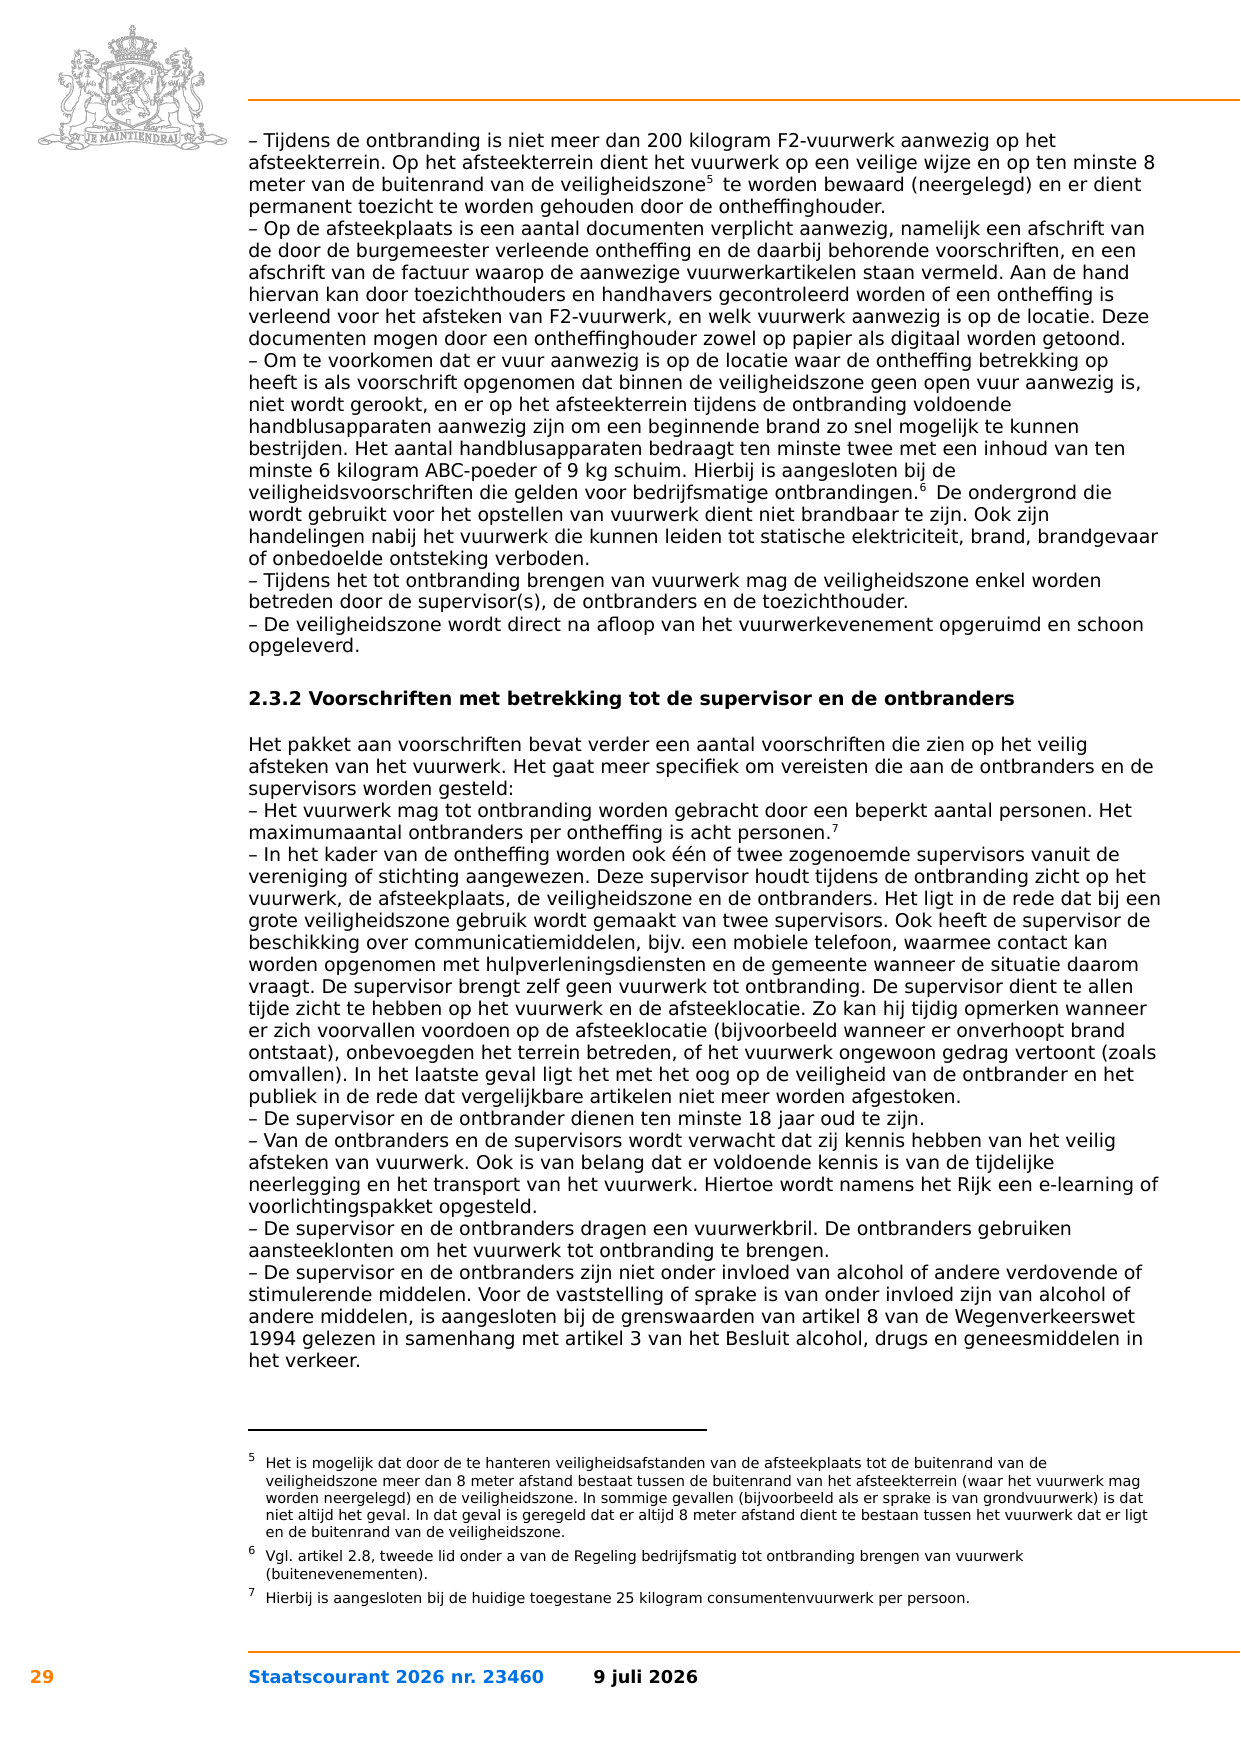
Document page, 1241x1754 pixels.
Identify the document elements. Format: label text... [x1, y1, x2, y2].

text – De supervisor en de ontbrander dienen ten minste 18 jaar oud te zijn. [248, 1108, 1163, 1130]
text – Tijdens het tot ontbranding brengen van vuurwerk mag de veiligheidszone enkel worden betreden door de supervisor(s), de ontbranders en de toezichthouder. [248, 569, 1163, 613]
text – De supervisor en de ontbranders dragen een vuurwerkbril. De ontbranders gebruiken aansteeklonten om het vuurwerk tot ontbranding te brengen. [248, 1218, 1163, 1262]
subtitle 2.3.2 Voorschriften met betrekking tot de supervisor en de ontbranders [248, 687, 1163, 709]
text Het pakket aan voorschriften bevat verder een aantal voorschriften die zien op het veilig afsteken van het vuurwerk. Het gaat meer specifiek om vereisten die aan de ontbranders en de supervisors worden gesteld: [248, 734, 1163, 800]
text – De veiligheidszone wordt direct na afloop van het vuurwerkevenement opgeruimd en schoon opgeleverd. [248, 613, 1163, 657]
text – De supervisor en de ontbranders zijn niet onder invloed van alcohol of andere verdovende of stimulerende middelen. Voor de vaststelling of sprake is van onder invloed zijn van alcohol of andere middelen, is aangesloten bij de grenswaarden van artikel 8 van de Wegenverkeerswet 1994 gelezen in samenhang met artikel 3 van het Besluit alcohol, drugs en geneesmiddelen in het verkeer. [248, 1262, 1163, 1372]
text – Van de ontbranders en de supervisors wordt verwacht dat zij kennis hebben van het veilig afsteken van vuurwerk. Ook is van belang dat er voldoende kennis is van de tijdelijke neerlegging en het transport van het vuurwerk. Hiertoe wordt namens het Rijk een e-learning of voorlichtingspakket opgesteld. [248, 1130, 1163, 1218]
text Het is mogelijk dat door de te hanteren veiligheidsafstanden van de afsteekplaats tot de buitenrand van de veiligheidszone meer dan 8 meter afstand bestaat tussen de buitenrand van het afsteekterrein (waar het vuurwerk mag worden neergelegd) en de veiligheidszone. In sommige gevallen (bijvoorbeeld als er sprake is van grondvuurwerk) is dat niet altijd het geval. In dat geval is geregeld dat er altijd 8 meter afstand dient te bestaan tussen het vuurwerk dat er ligt en de buitenrand van de veiligheidszone. [248, 1451, 1163, 1541]
text – Om te voorkomen dat er vuur aanwezig is op de locatie waar de ontheffing betrekking op heeft is als voorschrift opgenomen dat binnen de veiligheidszone geen open vuur aanwezig is, niet wordt gerookt, en er op het afsteekterrein tijdens de ontbranding voldoende handblusapparaten aanwezig zijn om een beginnende brand zo snel mogelijk te kunnen bestrijden. Het aantal handblusapparaten bedraagt ten minste twee met een inhoud van ten minste 6 kilogram ABC-poeder of 9 kg schuim. Hierbij is aangesloten bij de veiligheidsvoorschriften die gelden voor bedrijfsmatige ontbrandingen. De ondergrond die wordt gebruikt voor het opstellen van vuurwerk dient niet brandbaar te zijn. Ook zijn handelingen nabij het vuurwerk die kunnen leiden tot statische elektriciteit, brand, brandgevaar of onbedoelde ontsteking verboden. [248, 350, 1163, 569]
text – In het kader van de ontheffing worden ook één of twee zogenoemde supervisors vanuit de vereniging of stichting aangewezen. Deze supervisor houdt tijdens de ontbranding zicht op het vuurwerk, de afsteekplaats, de veiligheidszone en de ontbranders. Het ligt in de rede dat bij een grote veiligheidszone gebruik wordt gemaakt van twee supervisors. Ook heeft de supervisor de beschikking over communicatiemiddelen, bijv. een mobiele telefoon, waarmee contact kan worden opgenomen met hulpverleningsdiensten en de gemeente wanneer de situatie daarom vraagt. De supervisor brengt zelf geen vuurwerk tot ontbranding. De supervisor dient te allen tijde zicht te hebben op het vuurwerk en de afsteeklocatie. Zo kan hij tijdig opmerken wanneer er zich voorvallen voordoen op de afsteeklocatie (bijvoorbeeld wanneer er onverhoopt brand ontstaat), onbevoegden het terrein betreden, of het vuurwerk ongewoon gedrag vertoont (zoals omvallen). In het laatste geval ligt het met het oog op de veiligheid van de ontbrander en het publiek in de rede dat vergelijkbare artikelen niet meer worden afgestoken. [248, 844, 1163, 1108]
picture [38, 25, 227, 150]
text – Het vuurwerk mag tot ontbranding worden gebracht door een beperkt aantal personen. Het maximumaantal ontbranders per ontheffing is acht personen. [248, 800, 1163, 844]
text – Op de afsteekplaats is een aantal documenten verplicht aanwezig, namelijk een afschrift van de door de burgemeester verleende ontheffing en de daarbij behorende voorschriften, en een afschrift van de factuur waarop de aanwezige vuurwerkartikelen staan vermeld. Aan de hand hiervan kan door toezichthouders en handhavers gecontroleerd worden of een ontheffing is verleend voor het afsteken van F2-vuurwerk, en welk vuurwerk aanwezig is op de locatie. Deze documenten mogen door een ontheffinghouder zowel op papier als digitaal worden getoond. [248, 218, 1163, 350]
text Vgl. artikel 2.8, tweede lid onder a van de Regeling bedrijfsmatig tot ontbranding brengen van vuurwerk (buitenevenementen). [248, 1544, 1163, 1583]
text Hierbij is aangesloten bij de huidige toegestane 25 kilogram consumentenvuurwerk per persoon. [248, 1586, 1163, 1608]
text – Tijdens de ontbranding is niet meer dan 200 kilogram F2-vuurwerk aanwezig op het afsteekterrein. Op het afsteekterrein dient het vuurwerk op een veilige wijze en op ten minste 8 meter van de buitenrand van de veiligheidszone te worden bewaard (neergelegd) en er dient permanent toezicht te worden gehouden door de ontheffinghouder. [248, 130, 1163, 218]
